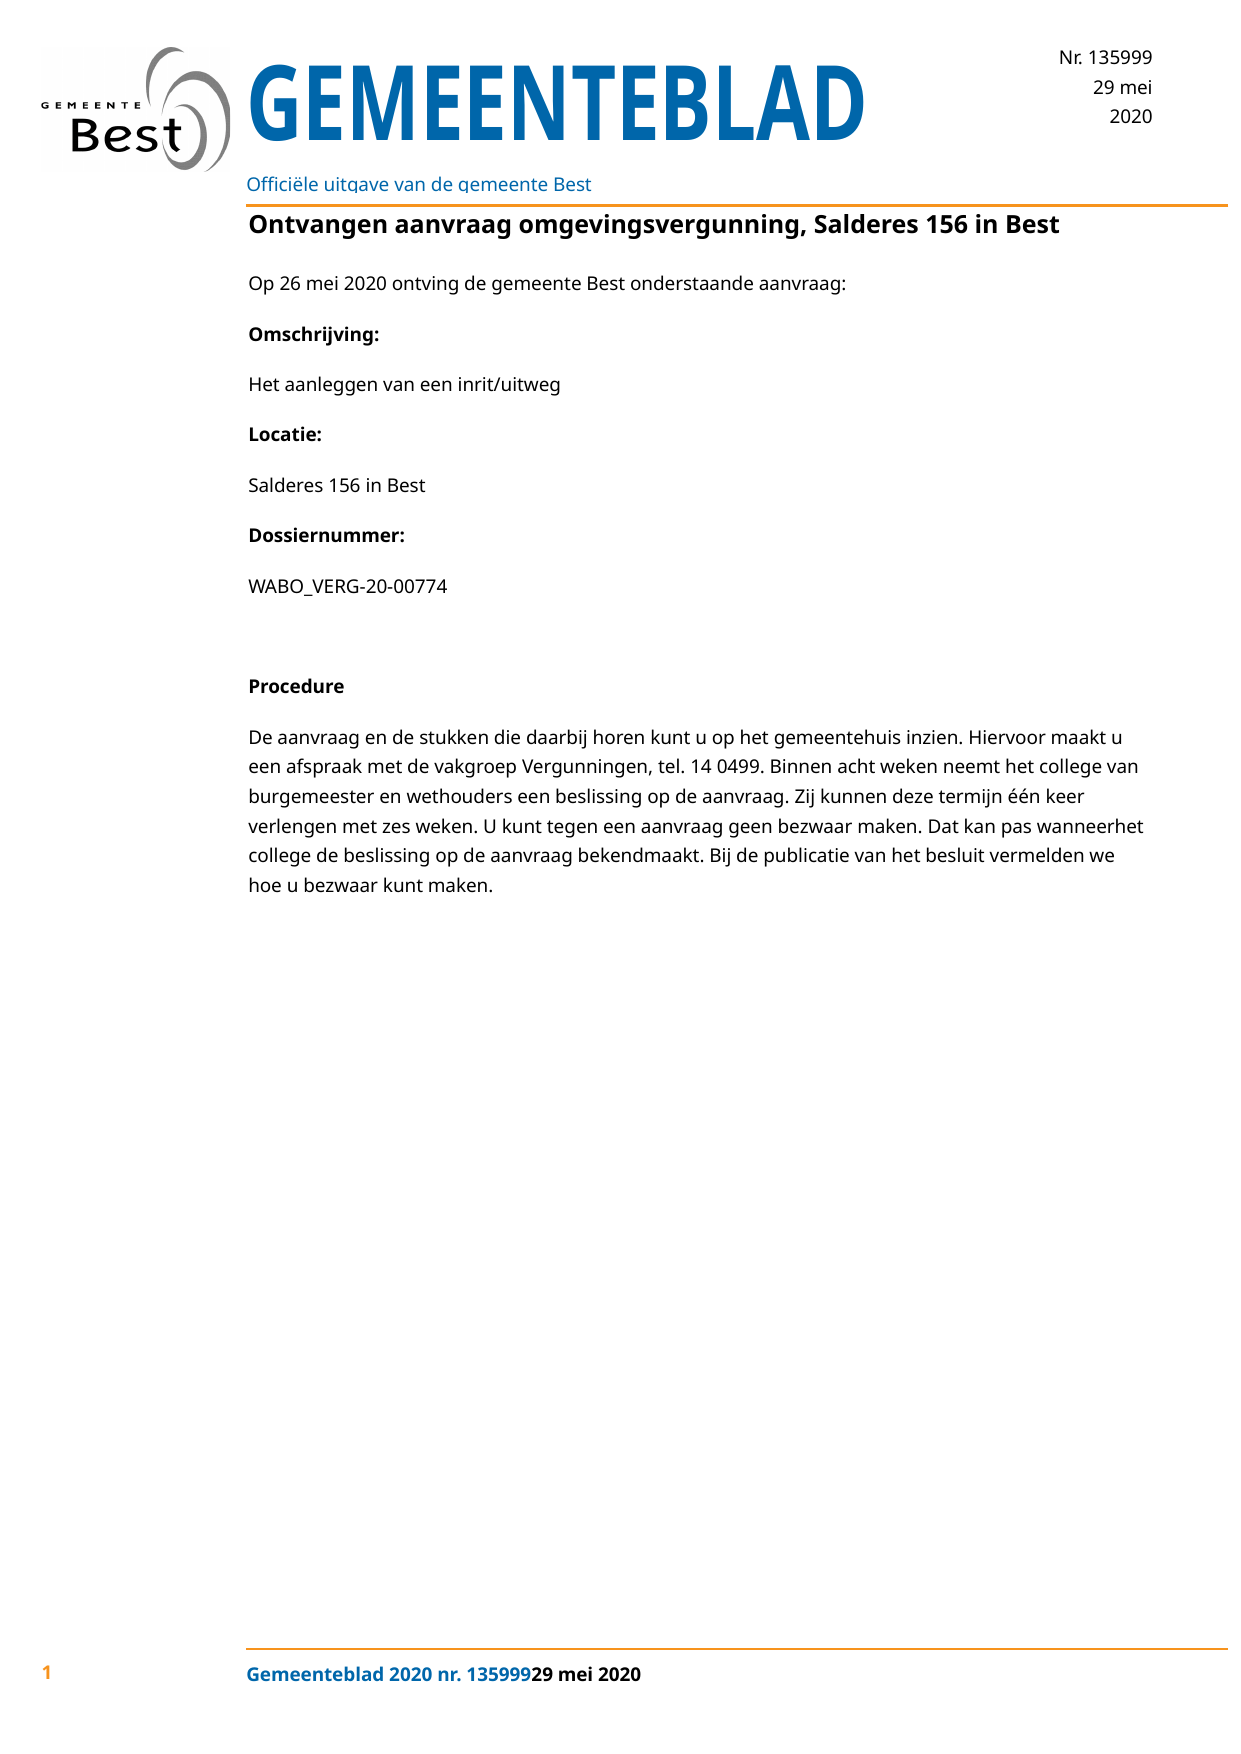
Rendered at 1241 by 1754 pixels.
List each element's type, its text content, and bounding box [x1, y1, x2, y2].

text Het aanleggen van een inrit/uitweg [248, 371, 1152, 397]
text De aanvraag en de stukken die daarbij horen kunt u op het gemeentehuis inzien. Hiervoor maakt u een afspraak met de vakgroep Vergunningen, tel. 14 0499. Binnen acht weken neemt het college van burgemeester en wethouders een beslissing op de aanvraag. Zij kunnen deze termijn één keer verlengen met zes weken. U kunt tegen een aanvraag geen bezwaar maken. Dat kan pas wanneerhet college de beslissing op de aanvraag bekendmaakt. Bij de publicatie van het besluit vermelden we hoe u bezwaar kunt maken. [248, 724, 1152, 898]
text Dossiernummer: [248, 522, 1152, 548]
text Locatie: [248, 422, 1152, 447]
text Omschrijving: [248, 321, 1152, 346]
text WABO_VERG-20-00774 [248, 573, 1152, 598]
text Procedure [248, 674, 1152, 699]
text Op 26 mei 2020 ontving de gemeente Best onderstaande aanvraag: [248, 270, 1152, 296]
picture [41, 47, 231, 172]
text Salderes 156 in Best [248, 472, 1152, 498]
text Ontvangen aanvraag omgevingsvergunning, Salderes 156 in Best [248, 207, 1152, 241]
